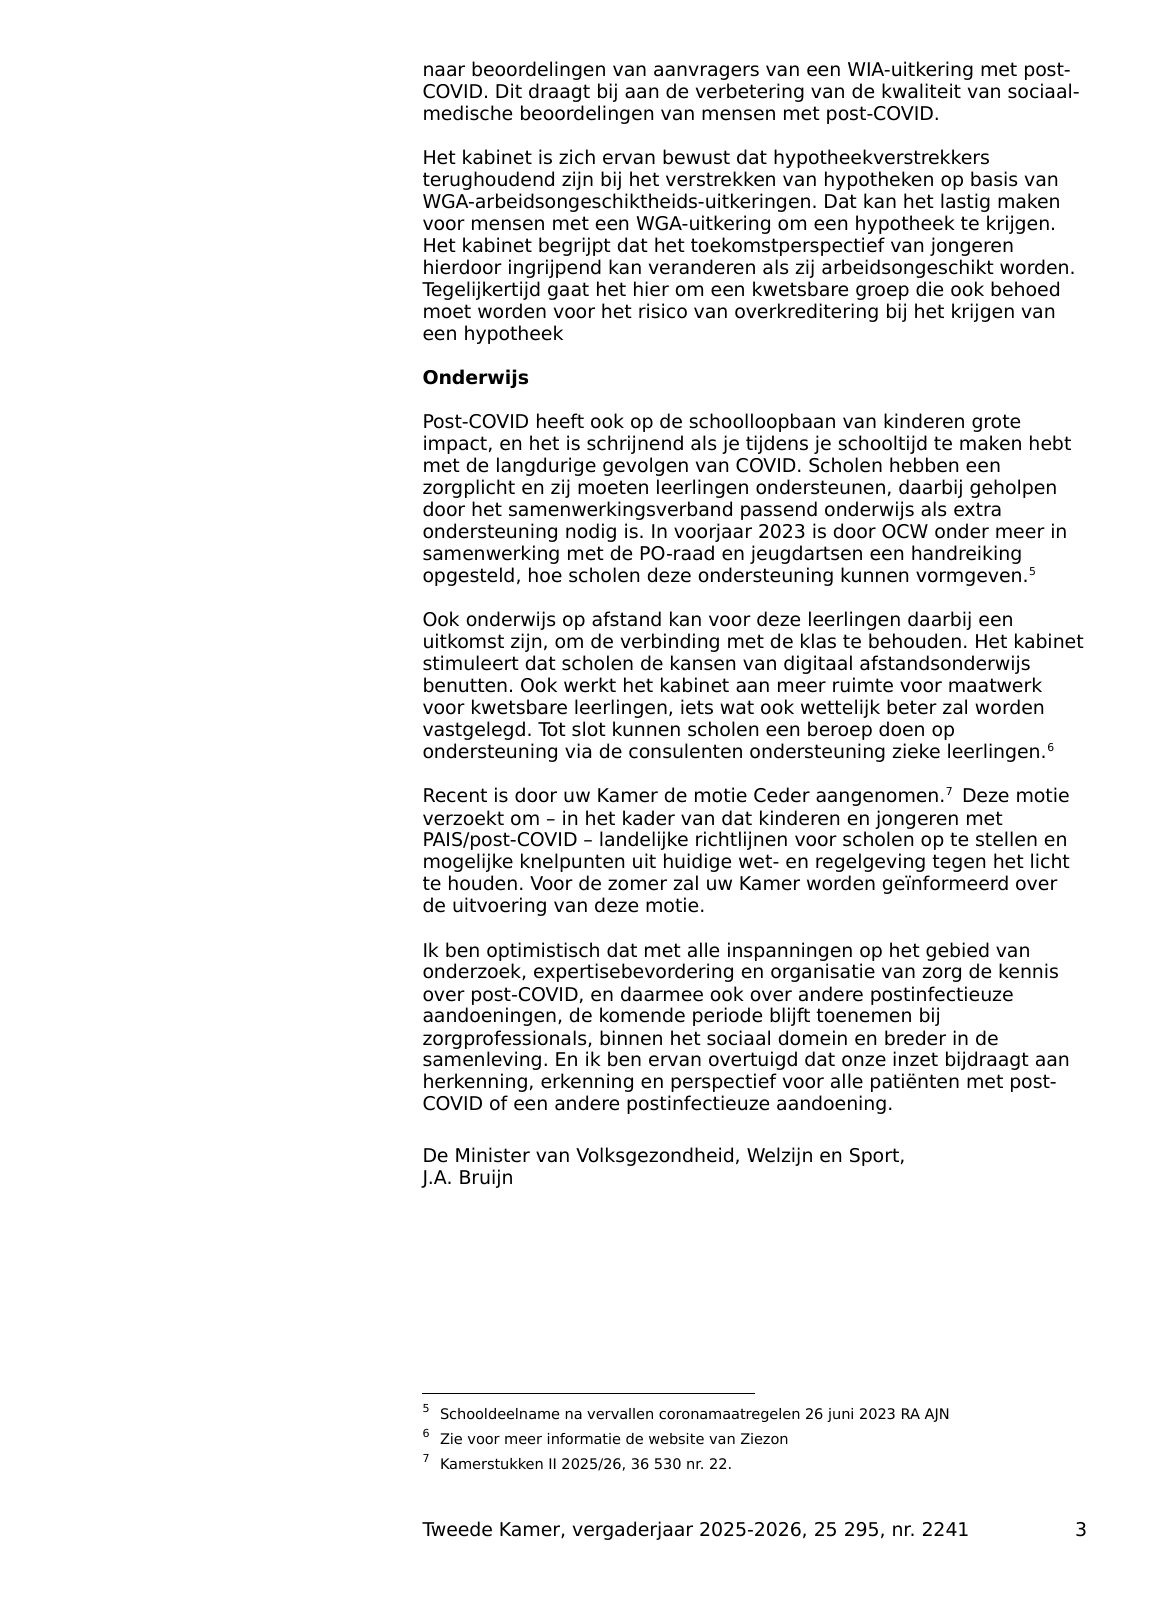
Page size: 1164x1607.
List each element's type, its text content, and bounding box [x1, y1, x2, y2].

text Kamerstukken II 2025/26, 36 530 nr. 22. [422, 1452, 1087, 1474]
subtitle Onderwijs [422, 367, 1087, 389]
text Ik ben optimistisch dat met alle inspanningen op het gebied van onderzoek, expertisebevordering en organisatie van zorg de kennis over post-COVID, en daarmee ook over andere postinfectieuze aandoeningen, de komende periode blijft toenemen bij zorgprofessionals, binnen het sociaal domein en breder in de samenleving. En ik ben ervan overtuigd dat onze inzet bijdraagt aan herkenning, erkenning en perspectief voor alle patiënten met post-COVID of een andere postinfectieuze aandoening. [422, 939, 1087, 1115]
text Schooldeelname na vervallen coronamaatregelen 26 juni 2023 RA AJN [422, 1402, 1087, 1424]
text Ook onderwijs op afstand kan voor deze leerlingen daarbij een uitkomst zijn, om de verbinding met de klas te behouden. Het kabinet stimuleert dat scholen de kansen van digitaal afstandsonderwijs benutten. Ook werkt het kabinet aan meer ruimte voor maatwerk voor kwetsbare leerlingen, iets wat ook wettelijk beter zal worden vastgelegd. Tot slot kunnen scholen een beroep doen op ondersteuning via de consulenten ondersteuning zieke leerlingen. [422, 609, 1087, 763]
text naar beoordelingen van aanvragers van een WIA-uitkering met post-COVID. Dit draagt bij aan de verbetering van de kwaliteit van sociaal-medische beoordelingen van mensen met post-COVID. [422, 59, 1087, 125]
text De Minister van Volksgezondheid, Welzijn en Sport, J.A. Bruijn [422, 1145, 1087, 1189]
text Het kabinet is zich ervan bewust dat hypotheekverstrekkers terughoudend zijn bij het verstrekken van hypotheken op basis van WGA-arbeidsongeschiktheids-uitkeringen. Dat kan het lastig maken voor mensen met een WGA-uitkering om een hypotheek te krijgen. Het kabinet begrijpt dat het toekomstperspectief van jongeren hierdoor ingrijpend kan veranderen als zij arbeidsongeschikt worden. Tegelijkertijd gaat het hier om een kwetsbare groep die ook behoed moet worden voor het risico van overkreditering bij het krijgen van een hypotheek [422, 147, 1087, 345]
text Post-COVID heeft ook op de schoolloopbaan van kinderen grote impact, en het is schrijnend als je tijdens je schooltijd te maken hebt met de langdurige gevolgen van COVID. Scholen hebben een zorgplicht en zij moeten leerlingen ondersteunen, daarbij geholpen door het samenwerkingsverband passend onderwijs als extra ondersteuning nodig is. In voorjaar 2023 is door OCW onder meer in samenwerking met de PO-raad en jeugdartsen een handreiking opgesteld, hoe scholen deze ondersteuning kunnen vormgeven. [422, 411, 1087, 587]
text Recent is door uw Kamer de motie Ceder aangenomen. Deze motie verzoekt om – in het kader van dat kinderen en jongeren met PAIS/post-COVID – landelijke richtlijnen voor scholen op te stellen en mogelijke knelpunten uit huidige wet- en regelgeving tegen het licht te houden. Voor de zomer zal uw Kamer worden geïnformeerd over de uitvoering van deze motie. [422, 785, 1087, 917]
text Zie voor meer informatie de website van Ziezon [422, 1427, 1087, 1449]
